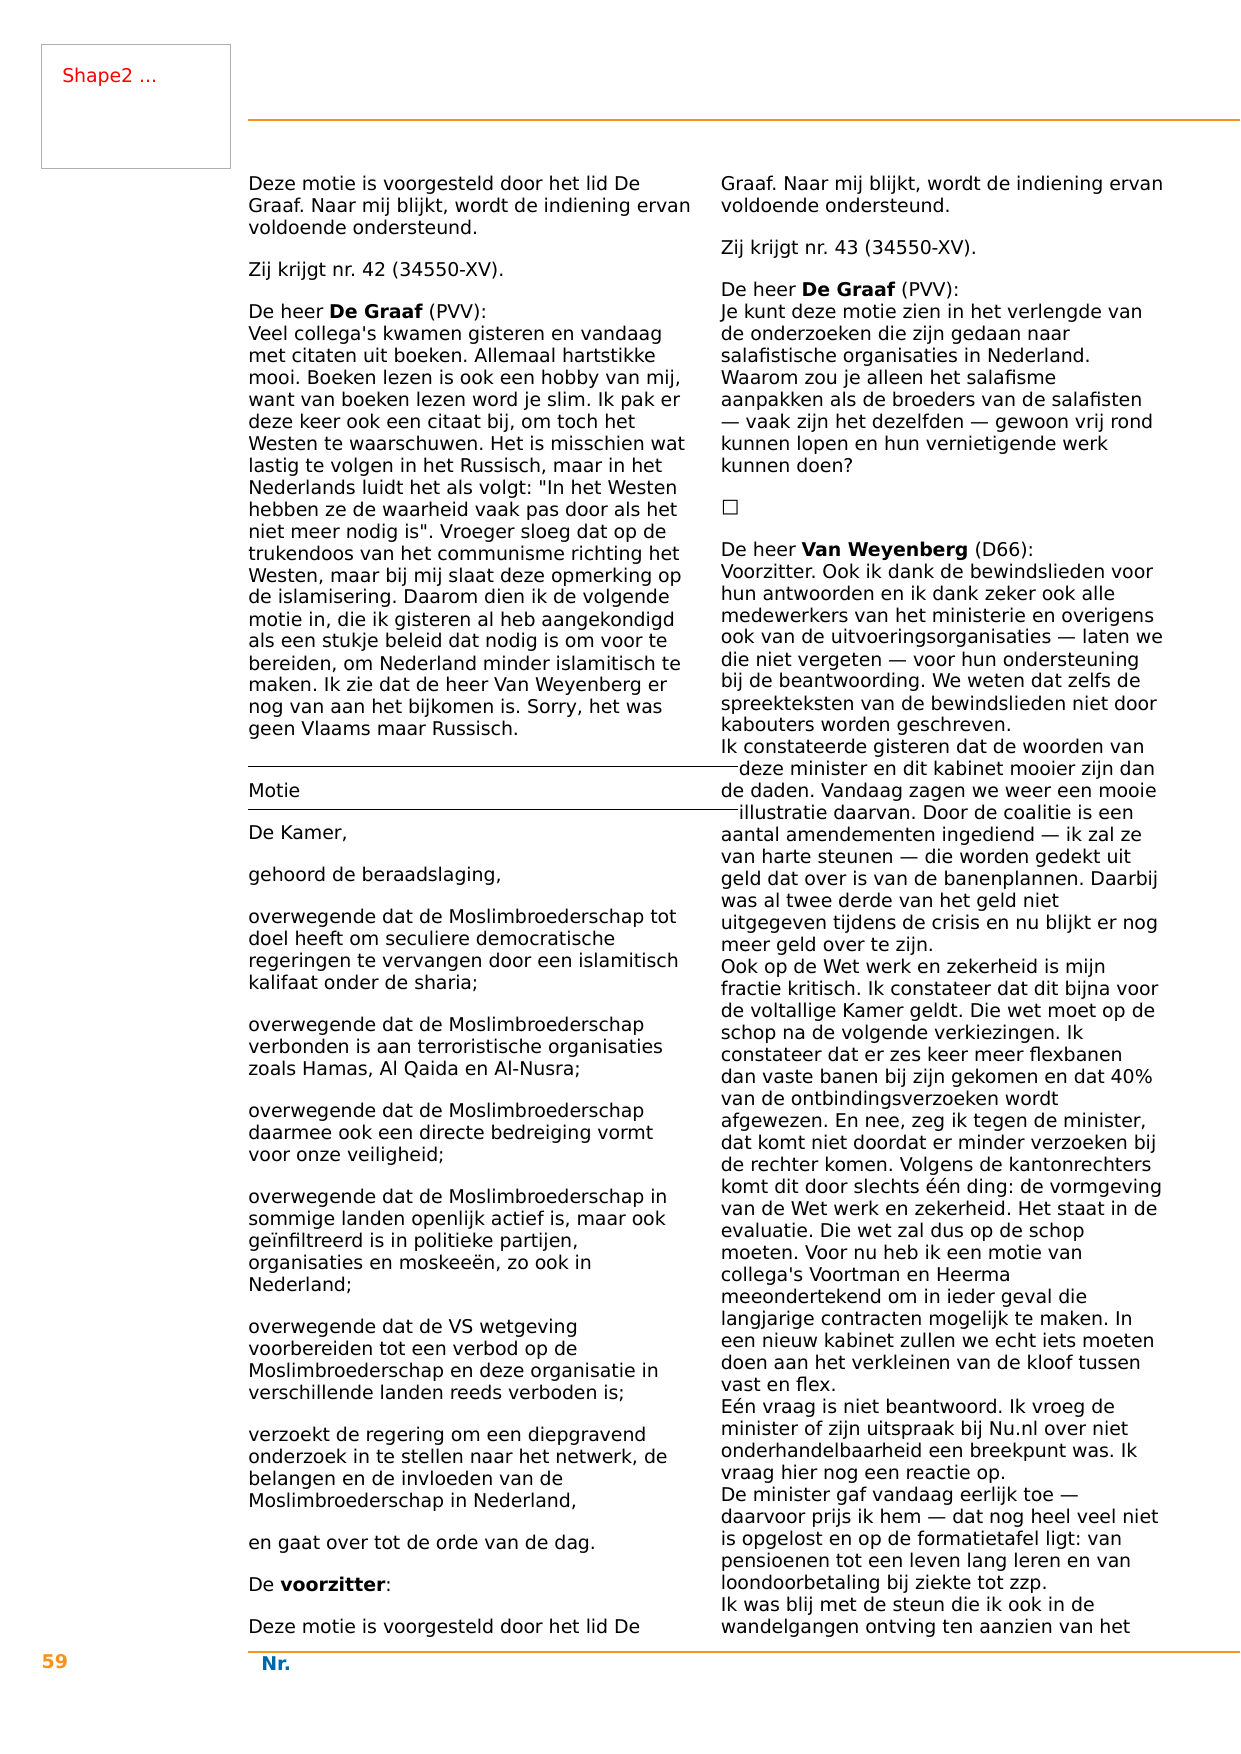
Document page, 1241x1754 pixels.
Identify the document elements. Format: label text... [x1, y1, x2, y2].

text Deze motie is voorgesteld door het lid De Graaf. Naar mij blijkt, wordt de indiening ervan voldoende ondersteund. [248, 173, 691, 239]
text De minister gaf vandaag eerlijk toe — daarvoor prijs ik hem — dat nog heel veel niet is opgelost en op de formatietafel ligt: van pensioenen tot een leven lang leren en van loondoorbetaling bij ziekte tot zzp. [721, 1484, 1163, 1593]
text overwegende dat de Moslimbroederschap tot doel heeft om seculiere democratische regeringen te vervangen door een islamitisch kalifaat onder de sharia; [248, 906, 691, 994]
text Eén vraag is niet beantwoord. Ik vroeg de minister of zijn uitspraak bij Nu.nl over niet onderhandelbaarheid een breekpunt was. Ik vraag hier nog een reactie op. [721, 1396, 1163, 1484]
text Graaf. Naar mij blijkt, wordt de indiening ervan voldoende ondersteund. [721, 173, 1163, 217]
text De heer Van Weyenberg (D66): [721, 538, 1163, 561]
text De heer De Graaf (PVV): [721, 279, 1163, 301]
text Zij krijgt nr. 42 (34550-XV). [248, 259, 691, 281]
text Motie [248, 780, 691, 802]
text De heer De Graaf (PVV): [248, 301, 691, 323]
text en gaat over tot de orde van de dag. [248, 1532, 691, 1554]
text Veel collega's kwamen gisteren en vandaag met citaten uit boeken. Allemaal hartstikke mooi. Boeken lezen is ook een hobby van mij, want van boeken lezen word je slim. Ik pak er deze keer ook een citaat bij, om toch het Westen te waarschuwen. Het is misschien wat lastig te volgen in het Russisch, maar in het Nederlands luidt het als volgt: "In het Westen hebben ze de waarheid vaak pas door als het niet meer nodig is". Vroeger sloeg dat op de trukendoos van het communisme richting het Westen, maar bij mij slaat deze opmerking op de islamisering. Daarom dien ik de volgende motie in, die ik gisteren al heb aangekondigd als een stukje beleid dat nodig is om voor te bereiden, om Nederland minder islamitisch te maken. Ik zie dat de heer Van Weyenberg er nog van aan het bijkomen is. Sorry, het was geen Vlaams maar Russisch. [248, 323, 691, 740]
text Deze motie is voorgesteld door het lid De [248, 1616, 691, 1638]
text Ik was blij met de steun die ik ook in de wandelgangen ontving ten aanzien van het [721, 1593, 1163, 1637]
text Zij krijgt nr. 43 (34550-XV). [721, 237, 1163, 259]
text gehoord de beraadslaging, [248, 864, 691, 886]
text De voorzitter: [248, 1574, 691, 1596]
text overwegende dat de VS wetgeving voorbereiden tot een verbod op de Moslimbroederschap en deze organisatie in verschillende landen reeds verboden is; [248, 1316, 691, 1404]
text Voorzitter. Ook ik dank de bewindslieden voor hun antwoorden en ik dank zeker ook alle medewerkers van het ministerie en overigens ook van de uitvoeringsorganisaties — laten we die niet vergeten — voor hun ondersteuning bij de beantwoording. We weten dat zelfs de spreekteksten van de bewindslieden niet door kabouters worden geschreven. [721, 561, 1163, 736]
text Ik constateerde gisteren dat de woorden van deze minister en dit kabinet mooier zijn dan de daden. Vandaag zagen we weer een mooie illustratie daarvan. Door de coalitie is een aantal amendementen ingediend — ik zal ze van harte steunen — die worden gedekt uit geld dat over is van de banenplannen. Daarbij was al twee derde van het geld niet uitgegeven tijdens de crisis en nu blijkt er nog meer geld over te zijn. [721, 736, 1163, 956]
text ⬜ [721, 497, 1163, 518]
text overwegende dat de Moslimbroederschap in sommige landen openlijk actief is, maar ook geïnfiltreerd is in politieke partijen, organisaties en moskeeën, zo ook in Nederland; [248, 1186, 691, 1296]
text overwegende dat de Moslimbroederschap verbonden is aan terroristische organisaties zoals Hamas, Al Qaida en Al-Nusra; [248, 1014, 691, 1080]
text verzoekt de regering om een diepgravend onderzoek in te stellen naar het netwerk, de belangen en de invloeden van de Moslimbroederschap in Nederland, [248, 1424, 691, 1512]
text Ook op de Wet werk en zekerheid is mijn fractie kritisch. Ik constateer dat dit bijna voor de voltallige Kamer geldt. Die wet moet op de schop na de volgende verkiezingen. Ik constateer dat er zes keer meer flexbanen dan vaste banen bij zijn gekomen en dat 40% van de ontbindingsverzoeken wordt afgewezen. En nee, zeg ik tegen de minister, dat komt niet doordat er minder verzoeken bij de rechter komen. Volgens de kantonrechters komt dit door slechts één ding: de vormgeving van de Wet werk en zekerheid. Het staat in de evaluatie. Die wet zal dus op de schop moeten. Voor nu heb ik een motie van collega's Voortman en Heerma meeondertekend om in ieder geval die langjarige contracten mogelijk te maken. In een nieuw kabinet zullen we echt iets moeten doen aan het verkleinen van de kloof tussen vast en flex. [721, 956, 1163, 1396]
text overwegende dat de Moslimbroederschap daarmee ook een directe bedreiging vormt voor onze veiligheid; [248, 1100, 691, 1166]
text Je kunt deze motie zien in het verlengde van de onderzoeken die zijn gedaan naar salafistische organisaties in Nederland. Waarom zou je alleen het salafisme aanpakken als de broeders van de salafisten — vaak zijn het dezelfden — gewoon vrij rond kunnen lopen en hun vernietigende werk kunnen doen? [721, 301, 1163, 477]
text De Kamer, [248, 822, 691, 844]
